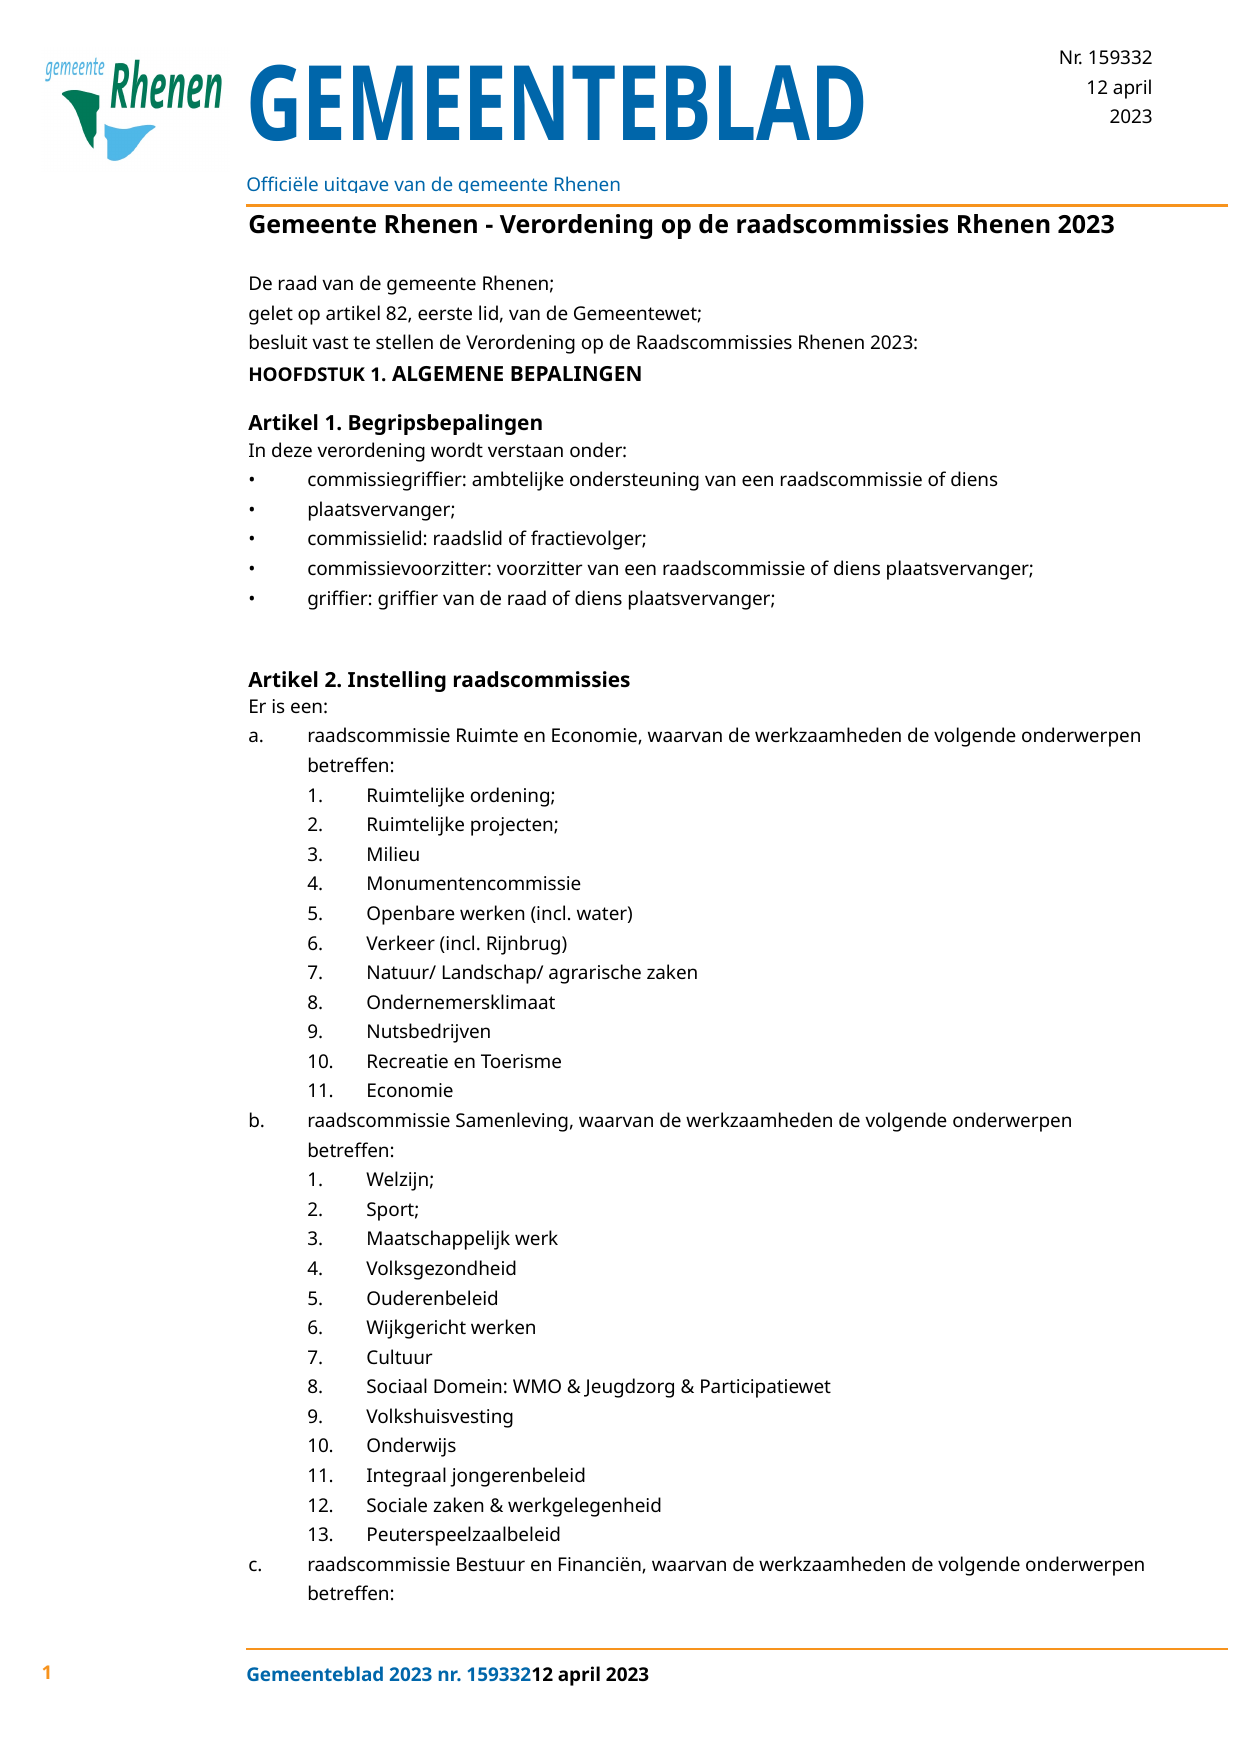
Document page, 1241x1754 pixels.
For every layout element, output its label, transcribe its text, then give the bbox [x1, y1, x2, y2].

text Artikel 2. Instelling raadscommissies [248, 665, 1152, 693]
text Gemeente Rhenen - Verordening op de raadscommissies Rhenen 2023 [248, 207, 1152, 241]
text besluit vast te stellen de Verordening op de Raadscommissies Rhenen 2023: [248, 329, 1152, 355]
list griffier: griffier van de raad of diens plaatsvervanger; [248, 585, 1152, 610]
text HOOFDSTUK 1. ALGEMENE BEPALINGEN [248, 359, 1152, 387]
list Natuur/ Landschap/ agrarische zaken [307, 959, 1152, 985]
text Er is een: [248, 693, 1152, 719]
list Sociaal Domein: WMO & Jeugdzorg & Participatiewet [307, 1373, 1152, 1399]
list Welzijn; [307, 1166, 1152, 1192]
list raadscommissie Ruimte en Economie, waarvan de werkzaamheden de volgende onderwerpen betreffen: [248, 723, 1152, 778]
list Sport; [307, 1196, 1152, 1222]
list raadscommissie Samenleving, waarvan de werkzaamheden de volgende onderwerpen betreffen: [248, 1107, 1152, 1163]
list Wijkgericht werken [307, 1314, 1152, 1340]
list raadscommissie Bestuur en Financiën, waarvan de werkzaamheden de volgende onderwerpen betreffen: [248, 1551, 1152, 1606]
list Nutsbedrijven [307, 1018, 1152, 1044]
list Recreatie en Toerisme [307, 1048, 1152, 1074]
list Onderwijs [307, 1433, 1152, 1458]
list Integraal jongerenbeleid [307, 1462, 1152, 1488]
list plaatsvervanger; [248, 496, 1152, 522]
list Openbare werken (incl. water) [307, 900, 1152, 926]
text Artikel 1. Begripsbepalingen [248, 408, 1152, 437]
list Verkeer (incl. Rijnbrug) [307, 930, 1152, 956]
text In deze verordening wordt verstaan onder: [248, 437, 1152, 462]
list Volksgezondheid [307, 1255, 1152, 1281]
list commissievoorzitter: voorzitter van een raadscommissie of diens plaatsvervanger; [248, 555, 1152, 581]
list Ondernemersklimaat [307, 989, 1152, 1015]
list Milieu [307, 841, 1152, 867]
list Cultuur [307, 1344, 1152, 1370]
list Monumentencommissie [307, 871, 1152, 896]
list Ruimtelijke ordening; [307, 782, 1152, 808]
list Maatschappelijk werk [307, 1226, 1152, 1251]
text gelet op artikel 82, eerste lid, van de Gemeentewet; [248, 300, 1152, 326]
list Ouderenbeleid [307, 1285, 1152, 1311]
list Volkshuisvesting [307, 1403, 1152, 1429]
list commissiegriffier: ambtelijke ondersteuning van een raadscommissie of diens [248, 466, 1152, 492]
picture [41, 47, 231, 172]
list Sociale zaken & werkgelegenheid [307, 1492, 1152, 1518]
list Peuterspeelzaalbeleid [307, 1521, 1152, 1547]
list Economie [307, 1078, 1152, 1103]
list Ruimtelijke projecten; [307, 811, 1152, 837]
text De raad van de gemeente Rhenen; [248, 270, 1152, 296]
list commissielid: raadslid of fractievolger; [248, 526, 1152, 551]
